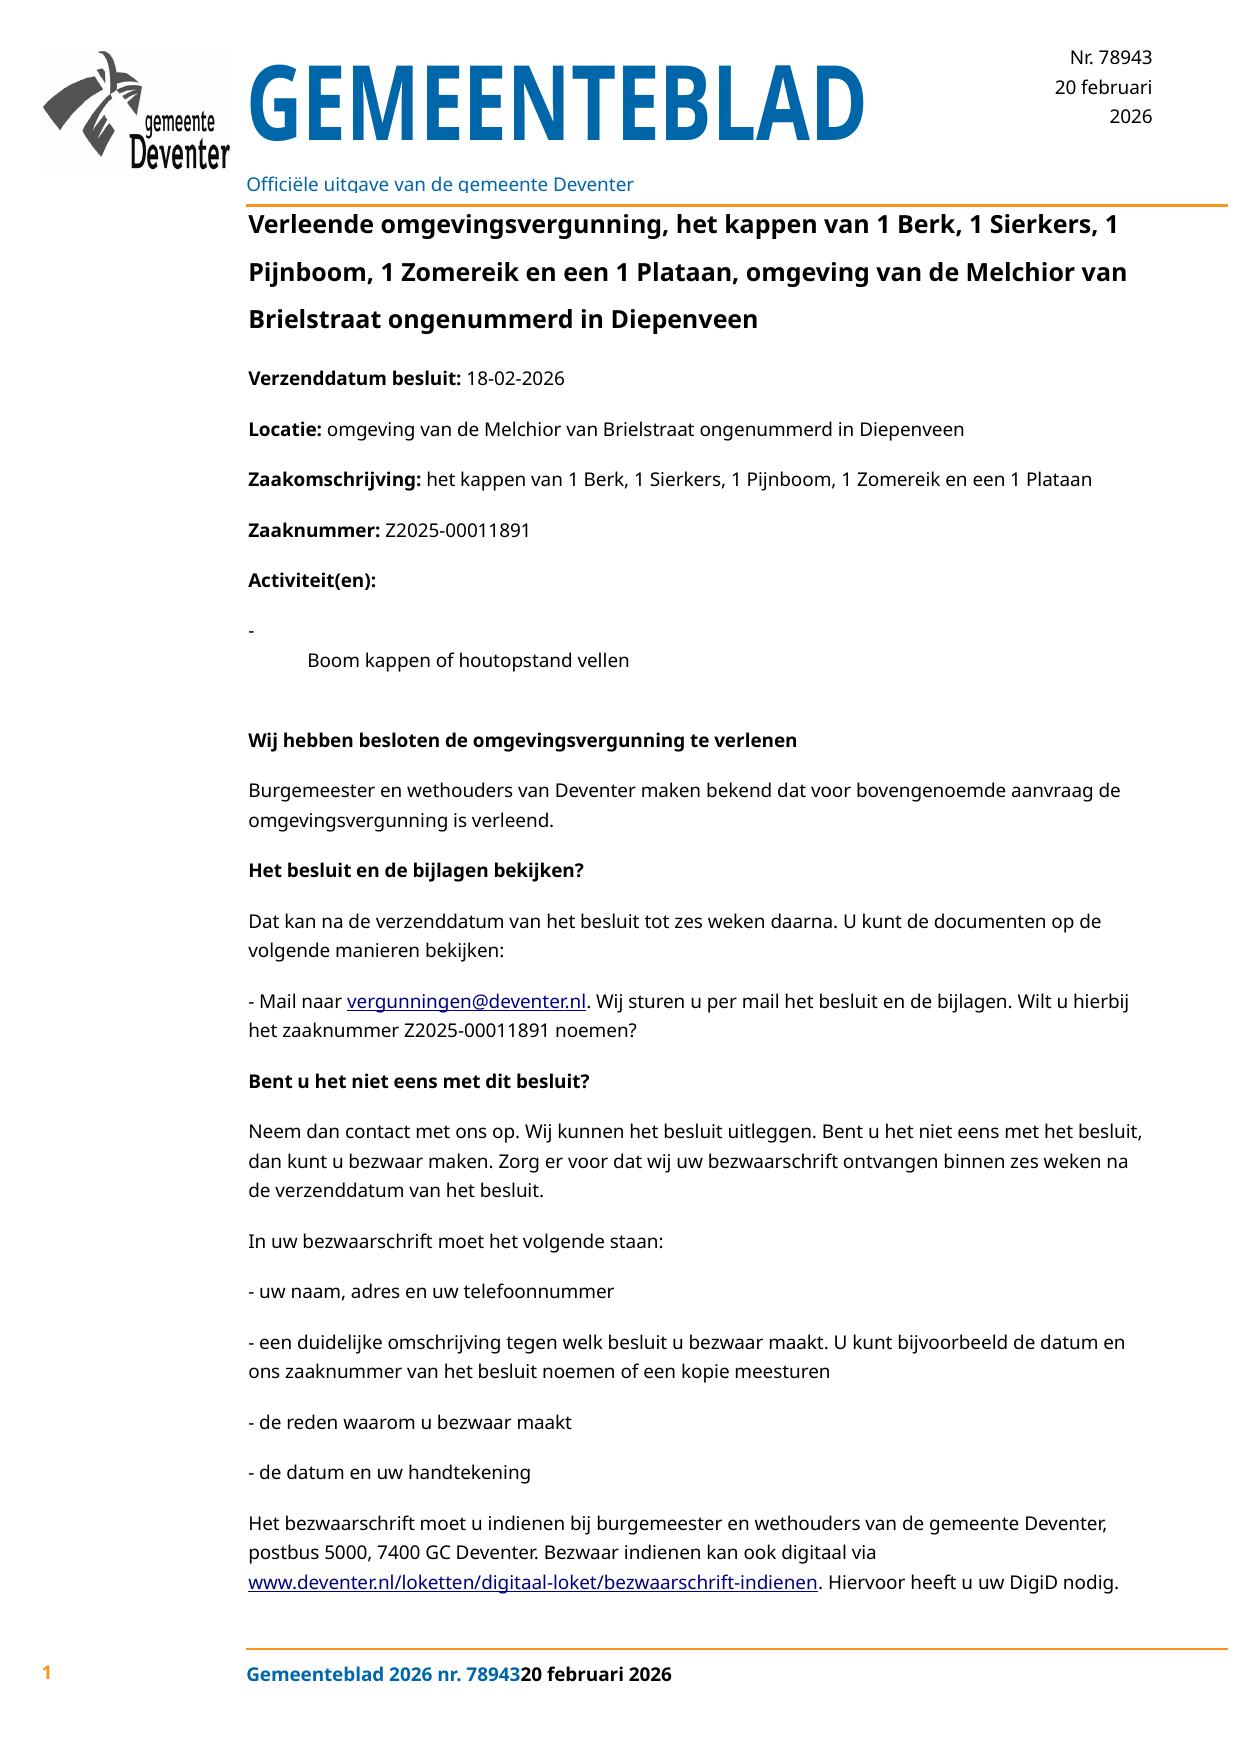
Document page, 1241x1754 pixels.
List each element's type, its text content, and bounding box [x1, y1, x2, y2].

text Activiteit(en): [248, 567, 1152, 593]
list Boom kappen of houtopstand vellen [248, 647, 1152, 673]
text Zaakomschrijving: het kappen van 1 Berk, 1 Sierkers, 1 Pijnboom, 1 Zomereik en een 1 Plataan [248, 466, 1152, 492]
text - een duidelijke omschrijving tegen welk besluit u bezwaar maakt. U kunt bijvoorbeeld de datum en ons zaaknummer van het besluit noemen of een kopie meesturen [248, 1329, 1152, 1384]
text - de datum en uw handtekening [248, 1459, 1152, 1485]
text Locatie: omgeving van de Melchior van Brielstraat ongenummerd in Diepenveen [248, 416, 1152, 442]
text Wij hebben besloten de omgevingsvergunning te verlenen [248, 727, 1152, 753]
text Bent u het niet eens met dit besluit? [248, 1068, 1152, 1094]
text Het bezwaarschrift moet u indienen bij burgemeester en wethouders van de gemeente Deventer, postbus 5000, 7400 GC Deventer. Bezwaar indienen kan ook digitaal via www.deventer.nl/loketten/digitaal-loket/bezwaarschrift-indienen. Hiervoor heeft u uw DigiD nodig. [248, 1510, 1152, 1594]
text Het besluit en de bijlagen bekijken? [248, 858, 1152, 883]
text - Mail naar vergunningen@deventer.nl. Wij sturen u per mail het besluit en de bijlagen. Wilt u hierbij het zaaknummer Z2025-00011891 noemen? [248, 988, 1152, 1043]
picture [41, 47, 231, 172]
text Neem dan contact met ons op. Wij kunnen het besluit uitleggen. Bent u het niet eens met het besluit, dan kunt u bezwaar maken. Zorg er voor dat wij uw bezwaarschrift ontvangen binnen zes weken na de verzenddatum van het besluit. [248, 1118, 1152, 1203]
text Burgemeester en wethouders van Deventer maken bekend dat voor bovengenoemde aanvraag de omgevingsvergunning is verleend. [248, 778, 1152, 833]
text Dat kan na de verzenddatum van het besluit tot zes weken daarna. U kunt de documenten op de volgende manieren bekijken: [248, 908, 1152, 963]
text - de reden waarom u bezwaar maakt [248, 1409, 1152, 1434]
text Verzenddatum besluit: 18-02-2026 [248, 366, 1152, 391]
text - uw naam, adres en uw telefoonnummer [248, 1278, 1152, 1304]
text In uw bezwaarschrift moet het volgende staan: [248, 1228, 1152, 1254]
text Zaaknummer: Z2025-00011891 [248, 517, 1152, 542]
text Verleende omgevingsvergunning, het kappen van 1 Berk, 1 Sierkers, 1 Pijnboom, 1 Zomereik en een 1 Plataan, omgeving van de Melchior van Brielstraat ongenummerd in Diepenveen [248, 207, 1152, 336]
